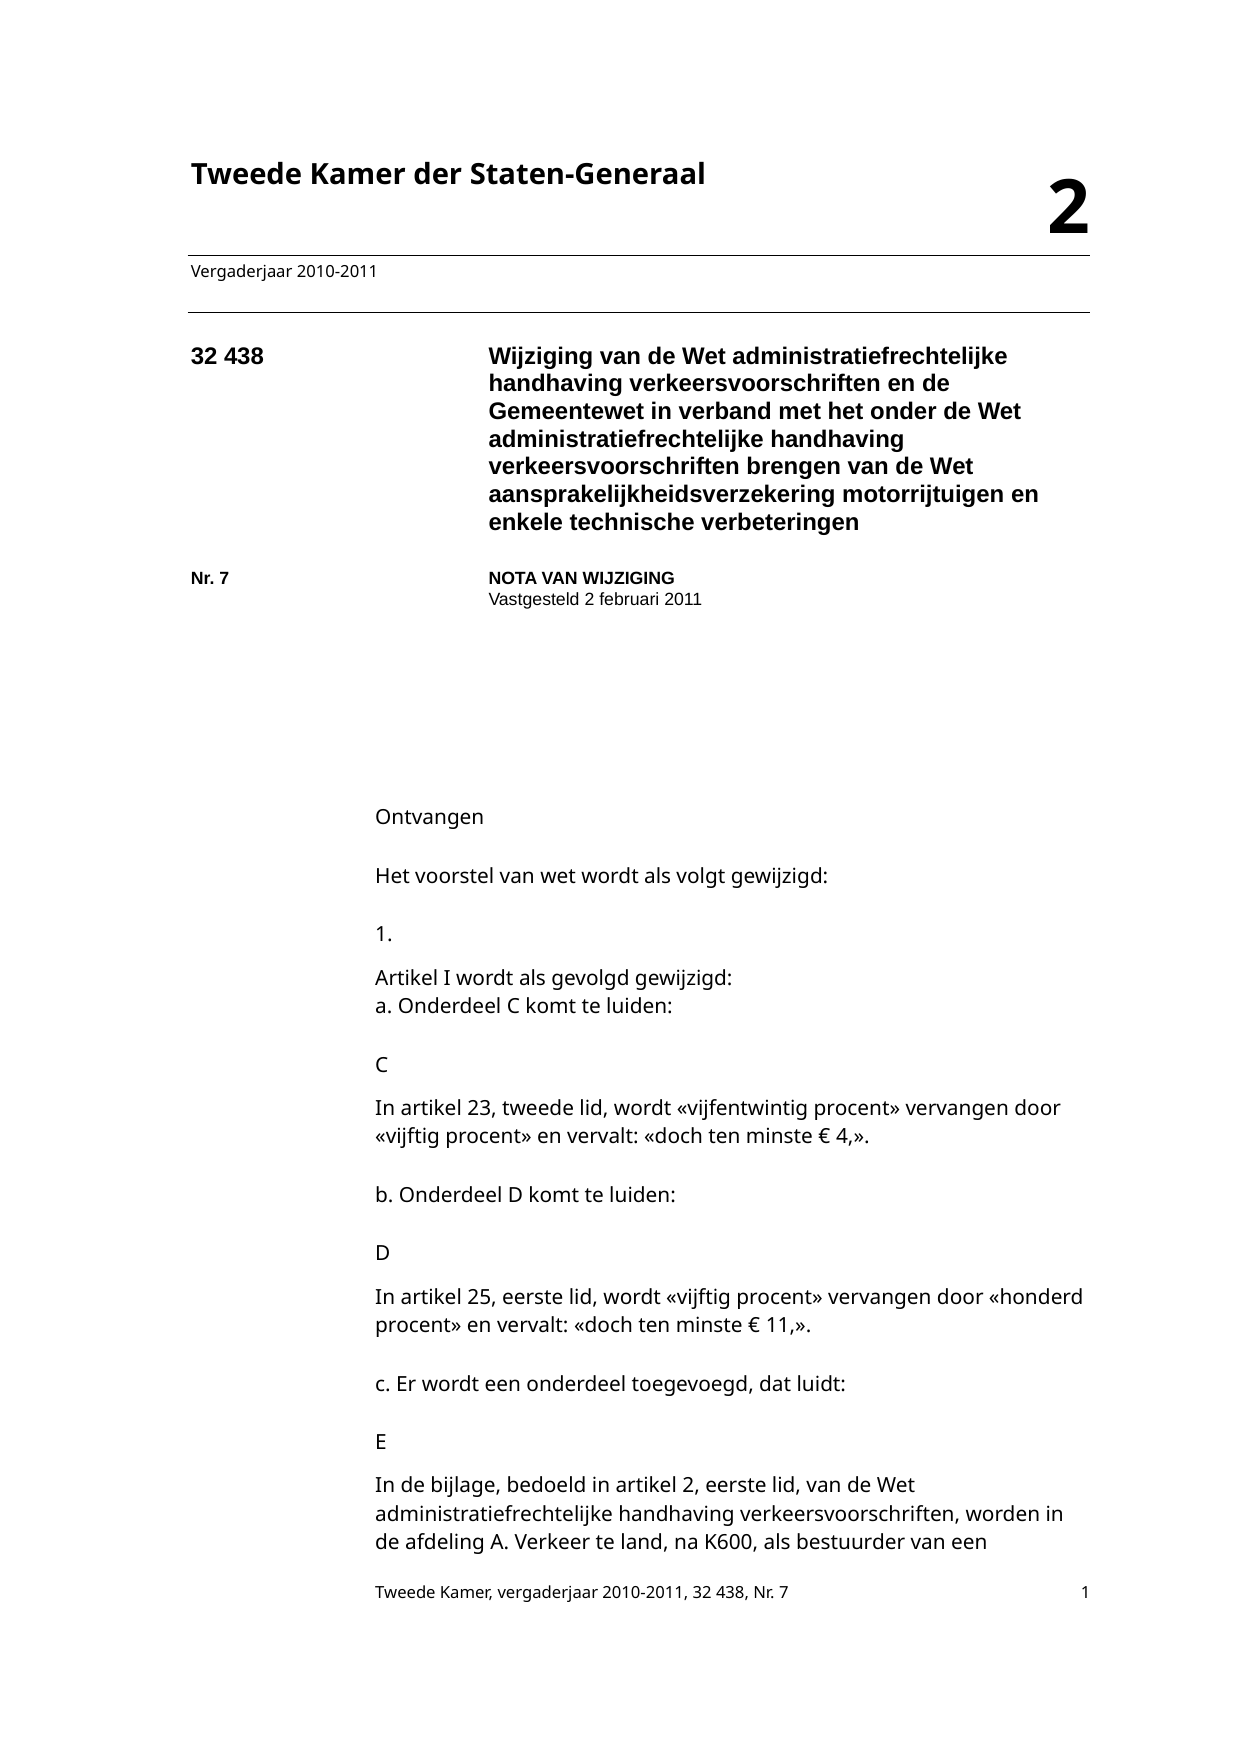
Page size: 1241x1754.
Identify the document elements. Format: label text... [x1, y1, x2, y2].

text Ontvangen [375, 802, 1090, 831]
text Artikel I wordt als gevolgd gewijzigd: [375, 963, 1090, 991]
table_header 2 [910, 150, 1090, 255]
table_cell Vergaderjaar 2010-2011 [188, 256, 485, 312]
text b. Onderdeel D komt te luiden: [375, 1180, 1090, 1208]
text a. Onderdeel C komt te luiden: [375, 991, 1090, 1020]
table_cell 32 438 [188, 339, 485, 565]
text In artikel 25, eerste lid, wordt «vijftig procent» vervangen door «honderd procent» en vervalt: «doch ten minste € 11,». [375, 1282, 1090, 1339]
table_cell NOTA VAN WIJZIGING Vastgesteld 2 februari 2011 [485, 565, 1090, 684]
table_cell [485, 313, 1090, 339]
text In artikel 23, tweede lid, wordt «vijfentwintig procent» vervangen door «vijftig procent» en vervalt: «doch ten minste € 4,». [375, 1093, 1090, 1150]
text c. Er wordt een onderdeel toegevoegd, dat luidt: [375, 1369, 1090, 1397]
table_header Tweede Kamer der Staten-Generaal [188, 150, 909, 255]
text In de bijlage, bedoeld in artikel 2, eerste lid, van de Wet administratiefrechtelijke handhaving verkeersvoorschriften, worden in de afdeling A. Verkeer te land, na K600, als bestuurder van een [375, 1471, 1090, 1556]
table_cell [485, 256, 1090, 312]
table_cell Wijziging van de Wet administratiefrechtelijke handhaving verkeersvoorschriften en de Gemeentewet in verband met het onder de Wet administratiefrechtelijke handhaving verkeersvoorschriften brengen van de Wet aansprakelijkheidsverzekering motorrijtuigen en enkele technische verbeteringen [485, 339, 1090, 565]
text Het voorstel van wet wordt als volgt gewijzigd: [375, 861, 1090, 889]
table_cell [188, 313, 485, 339]
table_cell Nr. 7 [188, 565, 485, 684]
text D [375, 1238, 1090, 1267]
text C [375, 1050, 1090, 1078]
text E [375, 1427, 1090, 1456]
text 1. [375, 919, 1090, 948]
